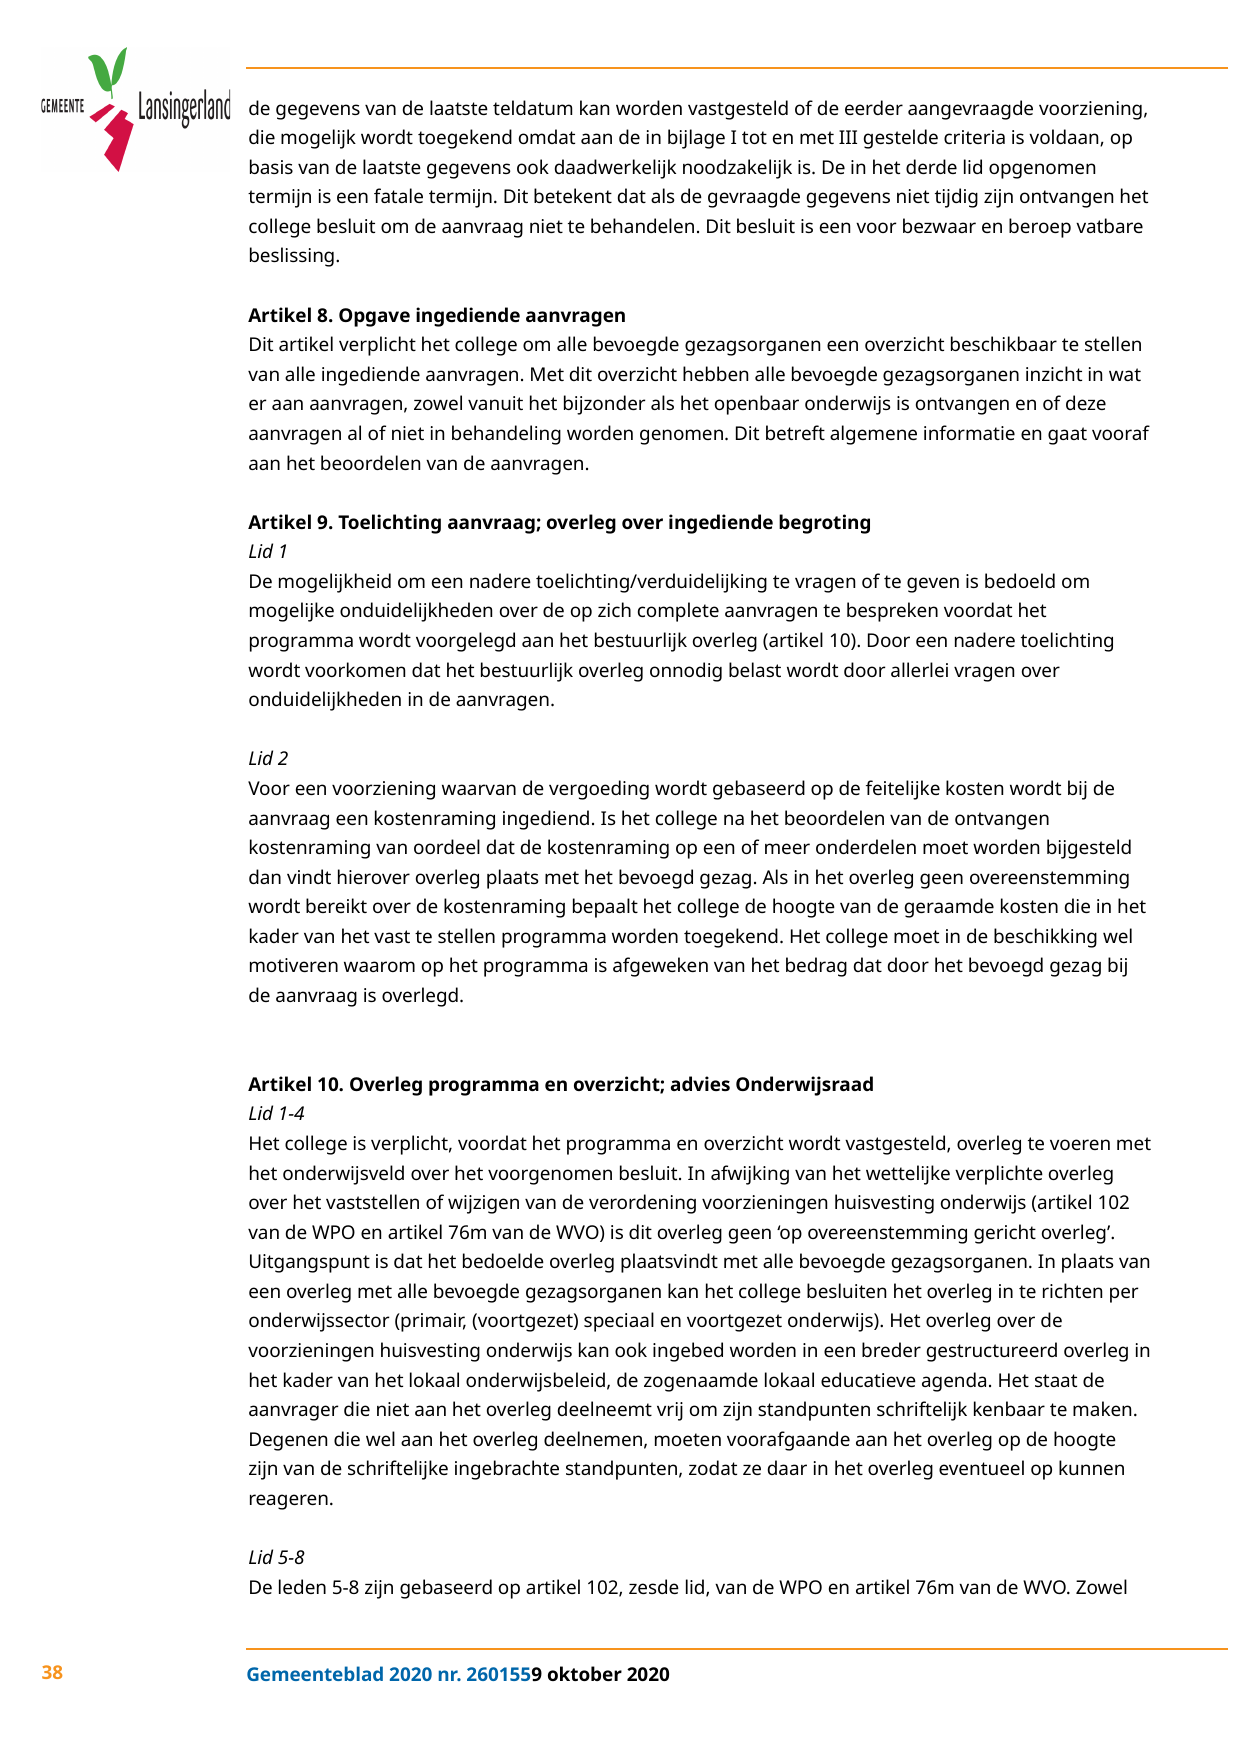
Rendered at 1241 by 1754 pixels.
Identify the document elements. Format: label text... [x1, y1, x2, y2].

text De leden 5-8 zijn gebaseerd op artikel 102, zesde lid, van de WPO en artikel 76m van de WVO. Zowel [248, 1574, 1152, 1600]
text de gegevens van de laatste teldatum kan worden vastgesteld of de eerder aangevraagde voorziening, die mogelijk wordt toegekend omdat aan de in bijlage I tot en met III gestelde criteria is voldaan, op basis van de laatste gegevens ook daadwerkelijk noodzakelijk is. De in het derde lid opgenomen termijn is een fatale termijn. Dit betekent dat als de gevraagde gegevens niet tijdig zijn ontvangen het college besluit om de aanvraag niet te behandelen. Dit besluit is een voor bezwaar en beroep vatbare beslissing. [248, 95, 1152, 268]
text Artikel 10. Overleg programma en overzicht; advies Onderwijsraad [248, 1071, 1152, 1097]
picture [41, 47, 231, 172]
text Lid 5-8 [248, 1544, 1152, 1570]
text Artikel 8. Opgave ingediende aanvragen [248, 302, 1152, 328]
text Lid 2 [248, 746, 1152, 771]
text De mogelijkheid om een nadere toelichting/verduidelijking te vragen of te geven is bedoeld om mogelijke onduidelijkheden over de op zich complete aanvragen te bespreken voordat het programma wordt voorgelegd aan het bestuurlijk overleg (artikel 10). Door een nadere toelichting wordt voorkomen dat het bestuurlijk overleg onnodig belast wordt door allerlei vragen over onduidelijkheden in de aanvragen. [248, 568, 1152, 712]
text Lid 1 [248, 538, 1152, 564]
text Het college is verplicht, voordat het programma en overzicht wordt vastgesteld, overleg te voeren met het onderwijsveld over het voorgenomen besluit. In afwijking van het wettelijke verplichte overleg over het vaststellen of wijzigen van de verordening voorzieningen huisvesting onderwijs (artikel 102 van de WPO en artikel 76m van de WVO) is dit overleg geen ‘op overeenstemming gericht overleg’. Uitgangspunt is dat het bedoelde overleg plaatsvindt met alle bevoegde gezagsorganen. In plaats van een overleg met alle bevoegde gezagsorganen kan het college besluiten het overleg in te richten per onderwijssector (primair, (voortgezet) speciaal en voortgezet onderwijs). Het overleg over de voorzieningen huisvesting onderwijs kan ook ingebed worden in een breder gestructureerd overleg in het kader van het lokaal onderwijsbeleid, de zogenaamde lokaal educatieve agenda. Het staat de aanvrager die niet aan het overleg deelneemt vrij om zijn standpunten schriftelijk kenbaar te maken. Degenen die wel aan het overleg deelnemen, moeten voorafgaande aan het overleg op de hoogte zijn van de schriftelijke ingebrachte standpunten, zodat ze daar in het overleg eventueel op kunnen reageren. [248, 1130, 1152, 1511]
text Dit artikel verplicht het college om alle bevoegde gezagsorganen een overzicht beschikbaar te stellen van alle ingediende aanvragen. Met dit overzicht hebben alle bevoegde gezagsorganen inzicht in wat er aan aanvragen, zowel vanuit het bijzonder als het openbaar onderwijs is ontvangen en of deze aanvragen al of niet in behandeling worden genomen. Dit betreft algemene informatie en gaat vooraf aan het beoordelen van de aanvragen. [248, 331, 1152, 476]
text Lid 1-4 [248, 1101, 1152, 1126]
text Voor een voorziening waarvan de vergoeding wordt gebaseerd op de feitelijke kosten wordt bij de aanvraag een kostenraming ingediend. Is het college na het beoordelen van de ontvangen kostenraming van oordeel dat de kostenraming op een of meer onderdelen moet worden bijgesteld dan vindt hierover overleg plaats met het bevoegd gezag. Als in het overleg geen overeenstemming wordt bereikt over de kostenraming bepaalt het college de hoogte van de geraamde kosten die in het kader van het vast te stellen programma worden toegekend. Het college moet in de beschikking wel motiveren waarom op het programma is afgeweken van het bedrag dat door het bevoegd gezag bij de aanvraag is overlegd. [248, 775, 1152, 1008]
text Artikel 9. Toelichting aanvraag; overleg over ingediende begroting [248, 509, 1152, 535]
